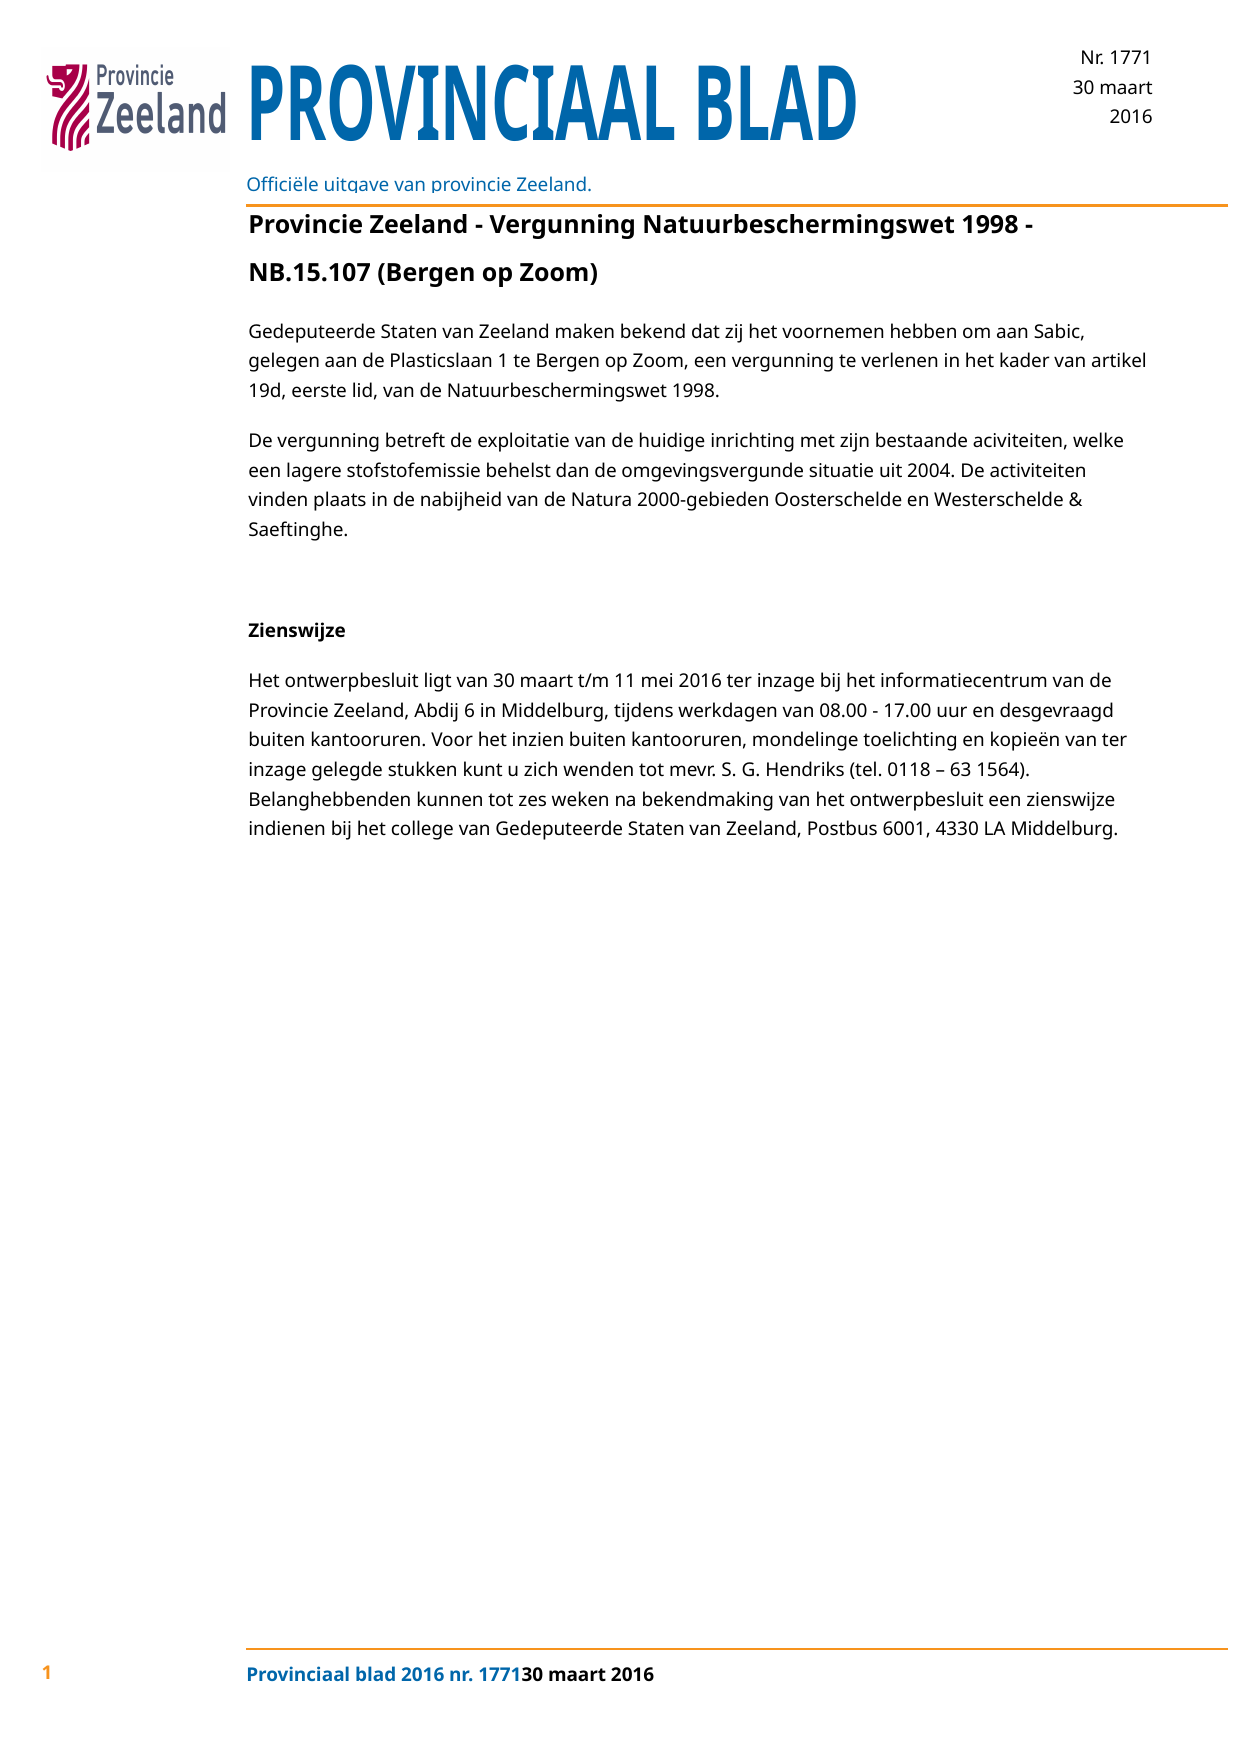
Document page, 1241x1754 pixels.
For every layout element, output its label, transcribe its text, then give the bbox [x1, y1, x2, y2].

text Provincie Zeeland - Vergunning Natuurbeschermingswet 1998 - NB.15.107 (Bergen op Zoom) [248, 207, 1152, 288]
text Het ontwerpbesluit ligt van 30 maart t/m 11 mei 2016 ter inzage bij het informatiecentrum van de Provincie Zeeland, Abdij 6 in Middelburg, tijdens werkdagen van 08.00 - 17.00 uur en desgevraagd buiten kantooruren. Voor het inzien buiten kantooruren, mondelinge toelichting en kopieën van ter inzage gelegde stukken kunt u zich wenden tot mevr. S. G. Hendriks (tel. 0118 – 63 1564). Belanghebbenden kunnen tot zes weken na bekendmaking van het ontwerpbesluit een zienswijze indienen bij het college van Gedeputeerde Staten van Zeeland, Postbus 6001, 4330 LA Middelburg. [248, 667, 1152, 841]
picture [41, 47, 231, 172]
text Zienswijze [248, 617, 1152, 643]
text Gedeputeerde Staten van Zeeland maken bekend dat zij het voornemen hebben om aan Sabic, gelegen aan de Plasticslaan 1 te Bergen op Zoom, een vergunning te verlenen in het kader van artikel 19d, eerste lid, van de Natuurbeschermingswet 1998. [248, 318, 1152, 403]
text De vergunning betreft de exploitatie van de huidige inrichting met zijn bestaande aciviteiten, welke een lagere stofstofemissie behelst dan de omgevingsvergunde situatie uit 2004. De activiteiten vinden plaats in de nabijheid van de Natura 2000-gebieden Oosterschelde en Westerschelde & Saeftinghe. [248, 427, 1152, 542]
